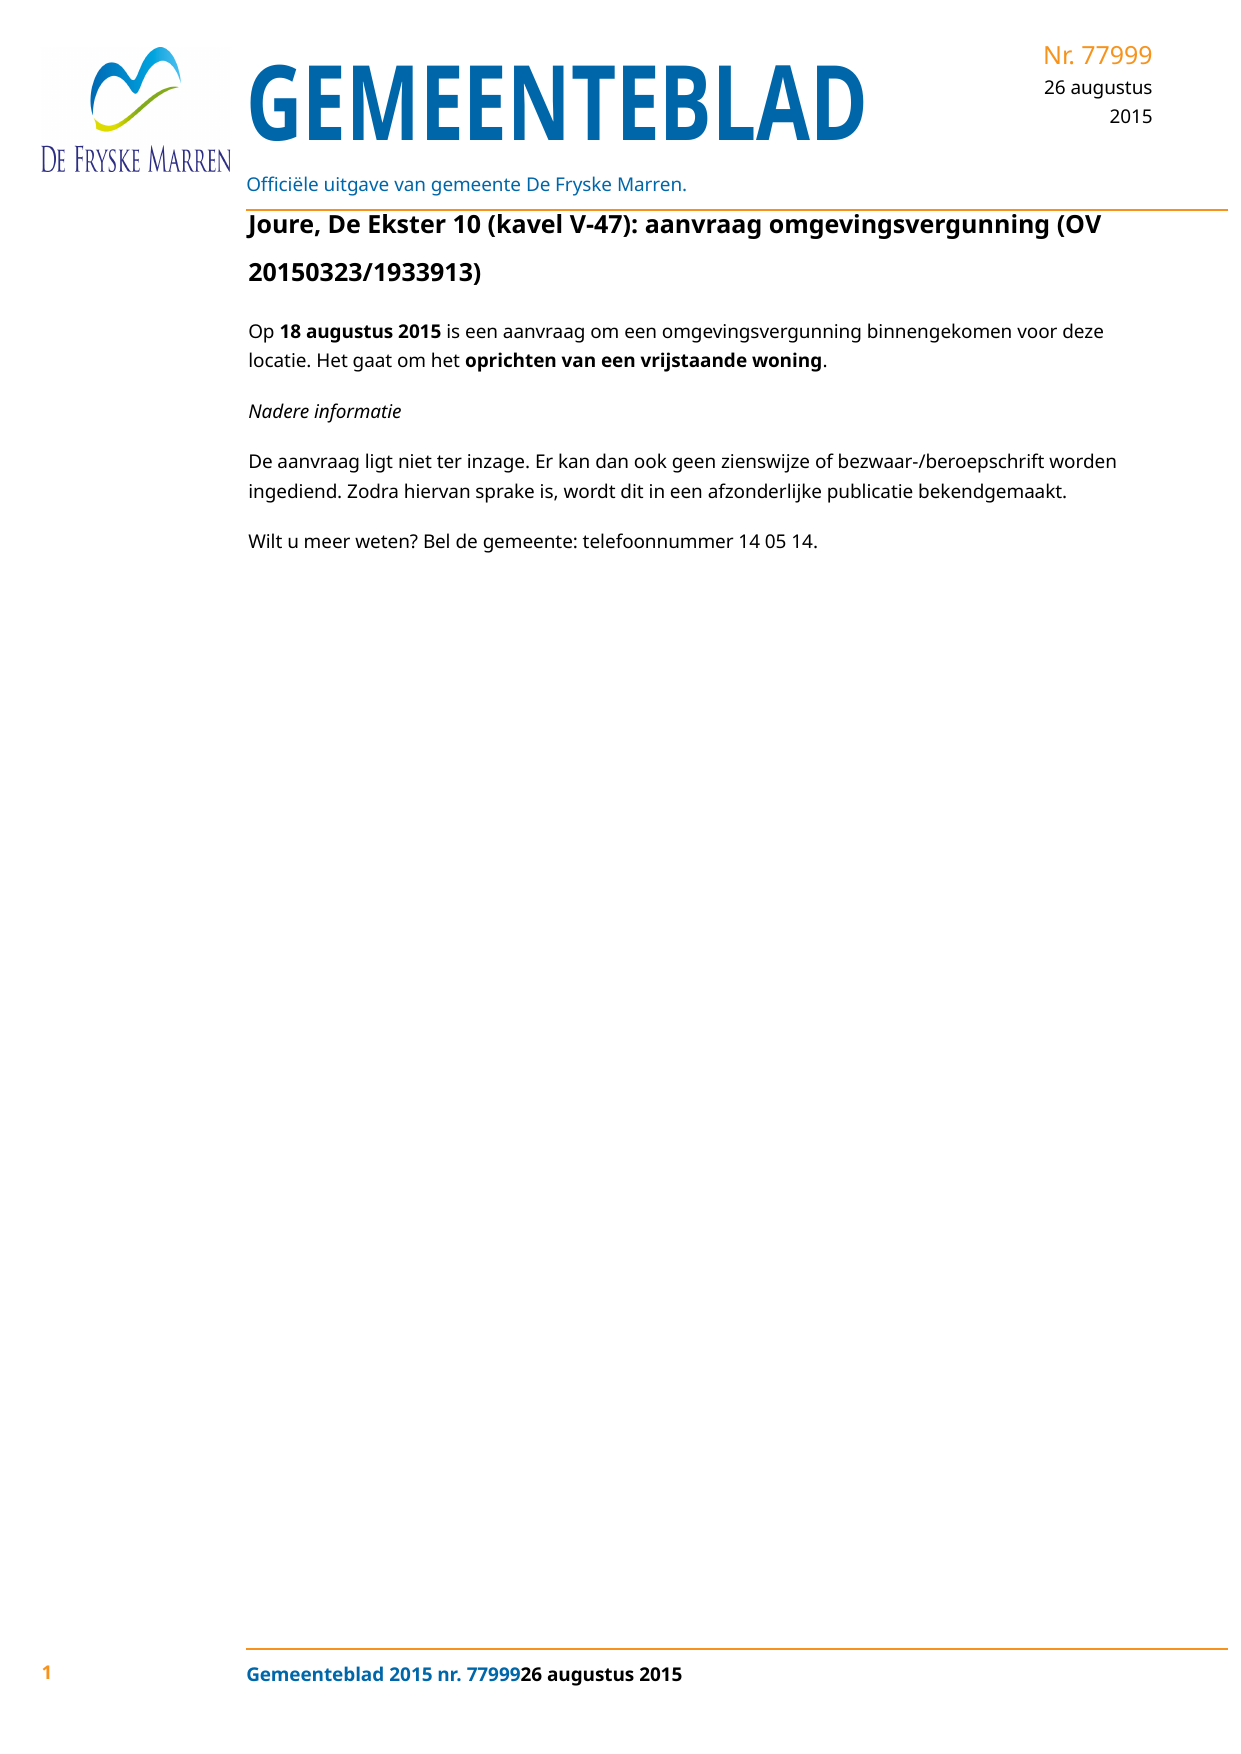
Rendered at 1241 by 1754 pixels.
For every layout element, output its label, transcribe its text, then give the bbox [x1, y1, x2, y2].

text Joure, De Ekster 10 (kavel V-47): aanvraag omgevingsvergunning (OV 20150323/1933913) [248, 211, 1152, 288]
text De aanvraag ligt niet ter inzage. Er kan dan ook geen zienswijze of bezwaar-/beroepschrift worden ingediend. Zodra hiervan sprake is, wordt dit in een afzonderlijke publicatie bekendgemaakt. [248, 448, 1152, 504]
text Op 18 augustus 2015 is een aanvraag om een omgevingsvergunning binnengekomen voor deze locatie. Het gaat om het oprichten van een vrijstaande woning. [248, 318, 1152, 373]
picture [41, 47, 231, 172]
text Nadere informatie [248, 398, 1152, 424]
text Wilt u meer weten? Bel de gemeente: telefoonnummer 14 05 14. [248, 528, 1152, 554]
